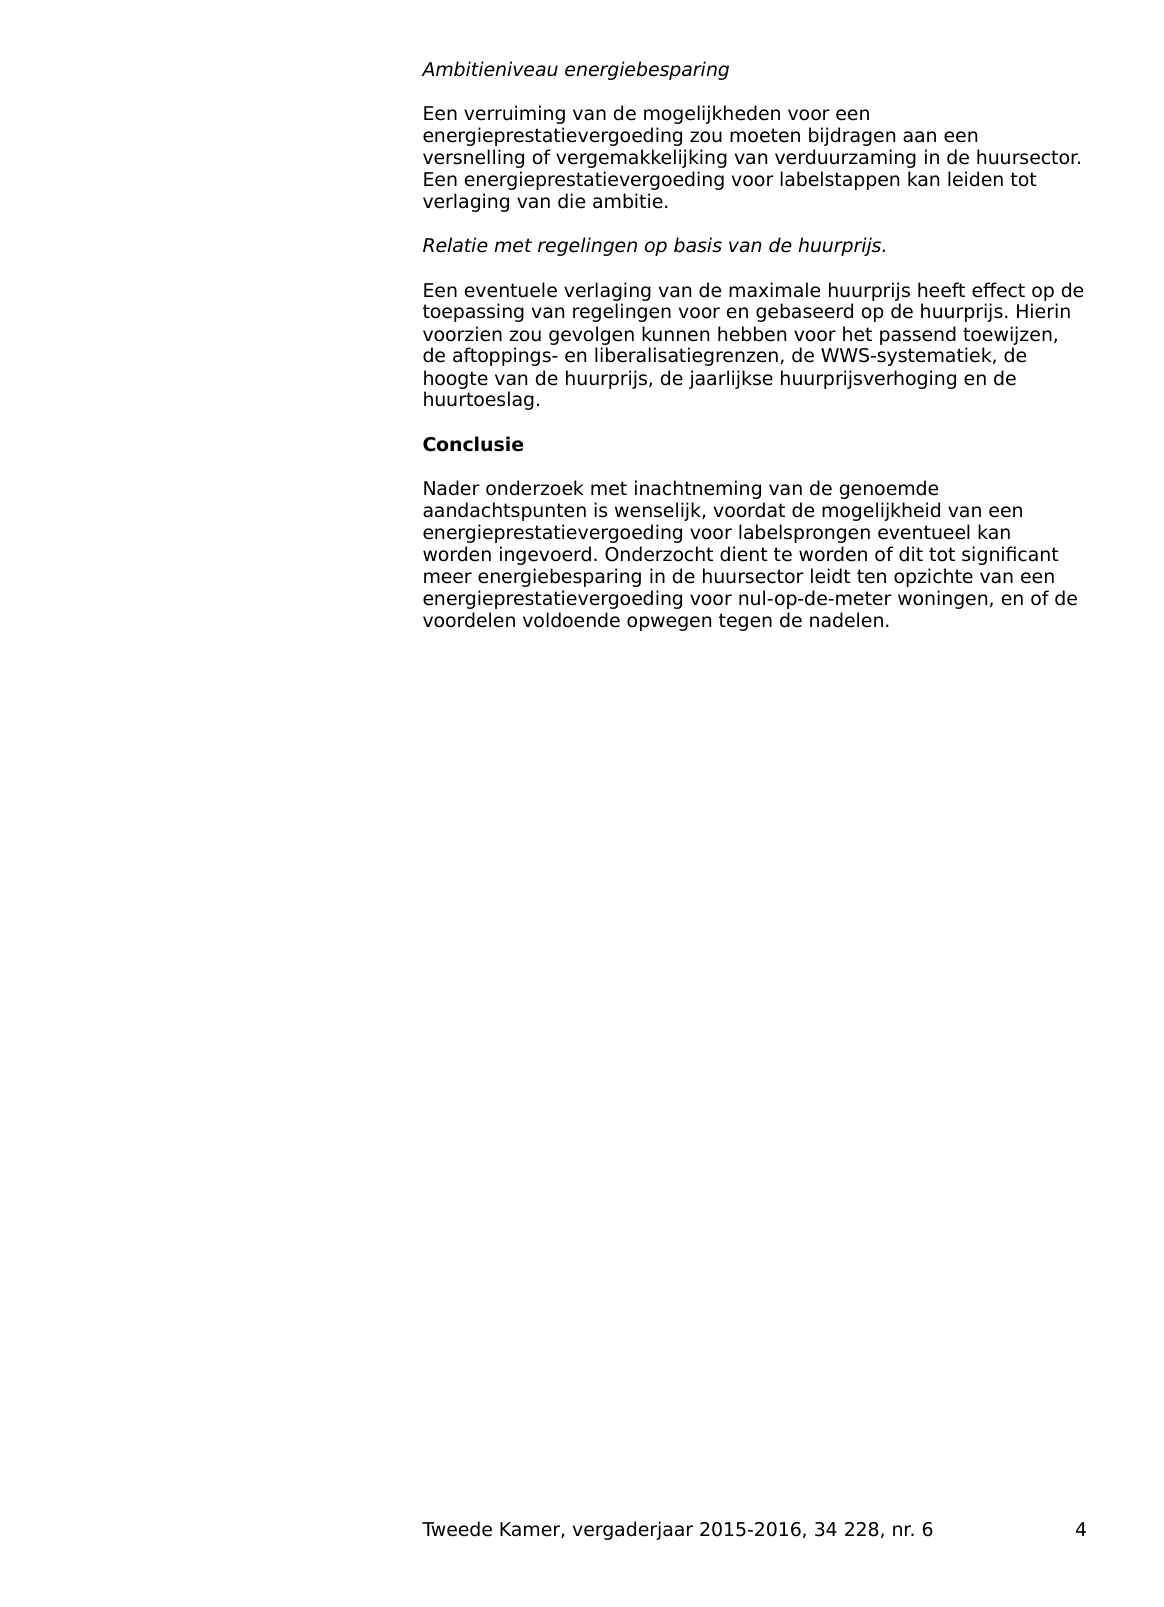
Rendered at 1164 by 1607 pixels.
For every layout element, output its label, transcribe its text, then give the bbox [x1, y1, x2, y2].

text Een eventuele verlaging van de maximale huurprijs heeft effect op de toepassing van regelingen voor en gebaseerd op de huurprijs. Hierin voorzien zou gevolgen kunnen hebben voor het passend toewijzen, de aftoppings- en liberalisatiegrenzen, de WWS-systematiek, de hoogte van de huurprijs, de jaarlijkse huurprijsverhoging en de huurtoeslag. [422, 279, 1087, 411]
subtitle Relatie met regelingen op basis van de huurprijs. [422, 235, 1087, 257]
text Nader onderzoek met inachtneming van de genoemde aandachtspunten is wenselijk, voordat de mogelijkheid van een energieprestatievergoeding voor labelsprongen eventueel kan worden ingevoerd. Onderzocht dient te worden of dit tot significant meer energiebesparing in de huursector leidt ten opzichte van een energieprestatievergoeding voor nul-op-de-meter woningen, en of de voordelen voldoende opwegen tegen de nadelen. [422, 478, 1087, 632]
subtitle Conclusie [422, 433, 1087, 456]
subtitle Ambitieniveau energiebesparing [422, 59, 1087, 81]
text Een verruiming van de mogelijkheden voor een energieprestatievergoeding zou moeten bijdragen aan een versnelling of vergemakkelijking van verduurzaming in de huursector. Een energieprestatievergoeding voor labelstappen kan leiden tot verlaging van die ambitie. [422, 103, 1087, 213]
